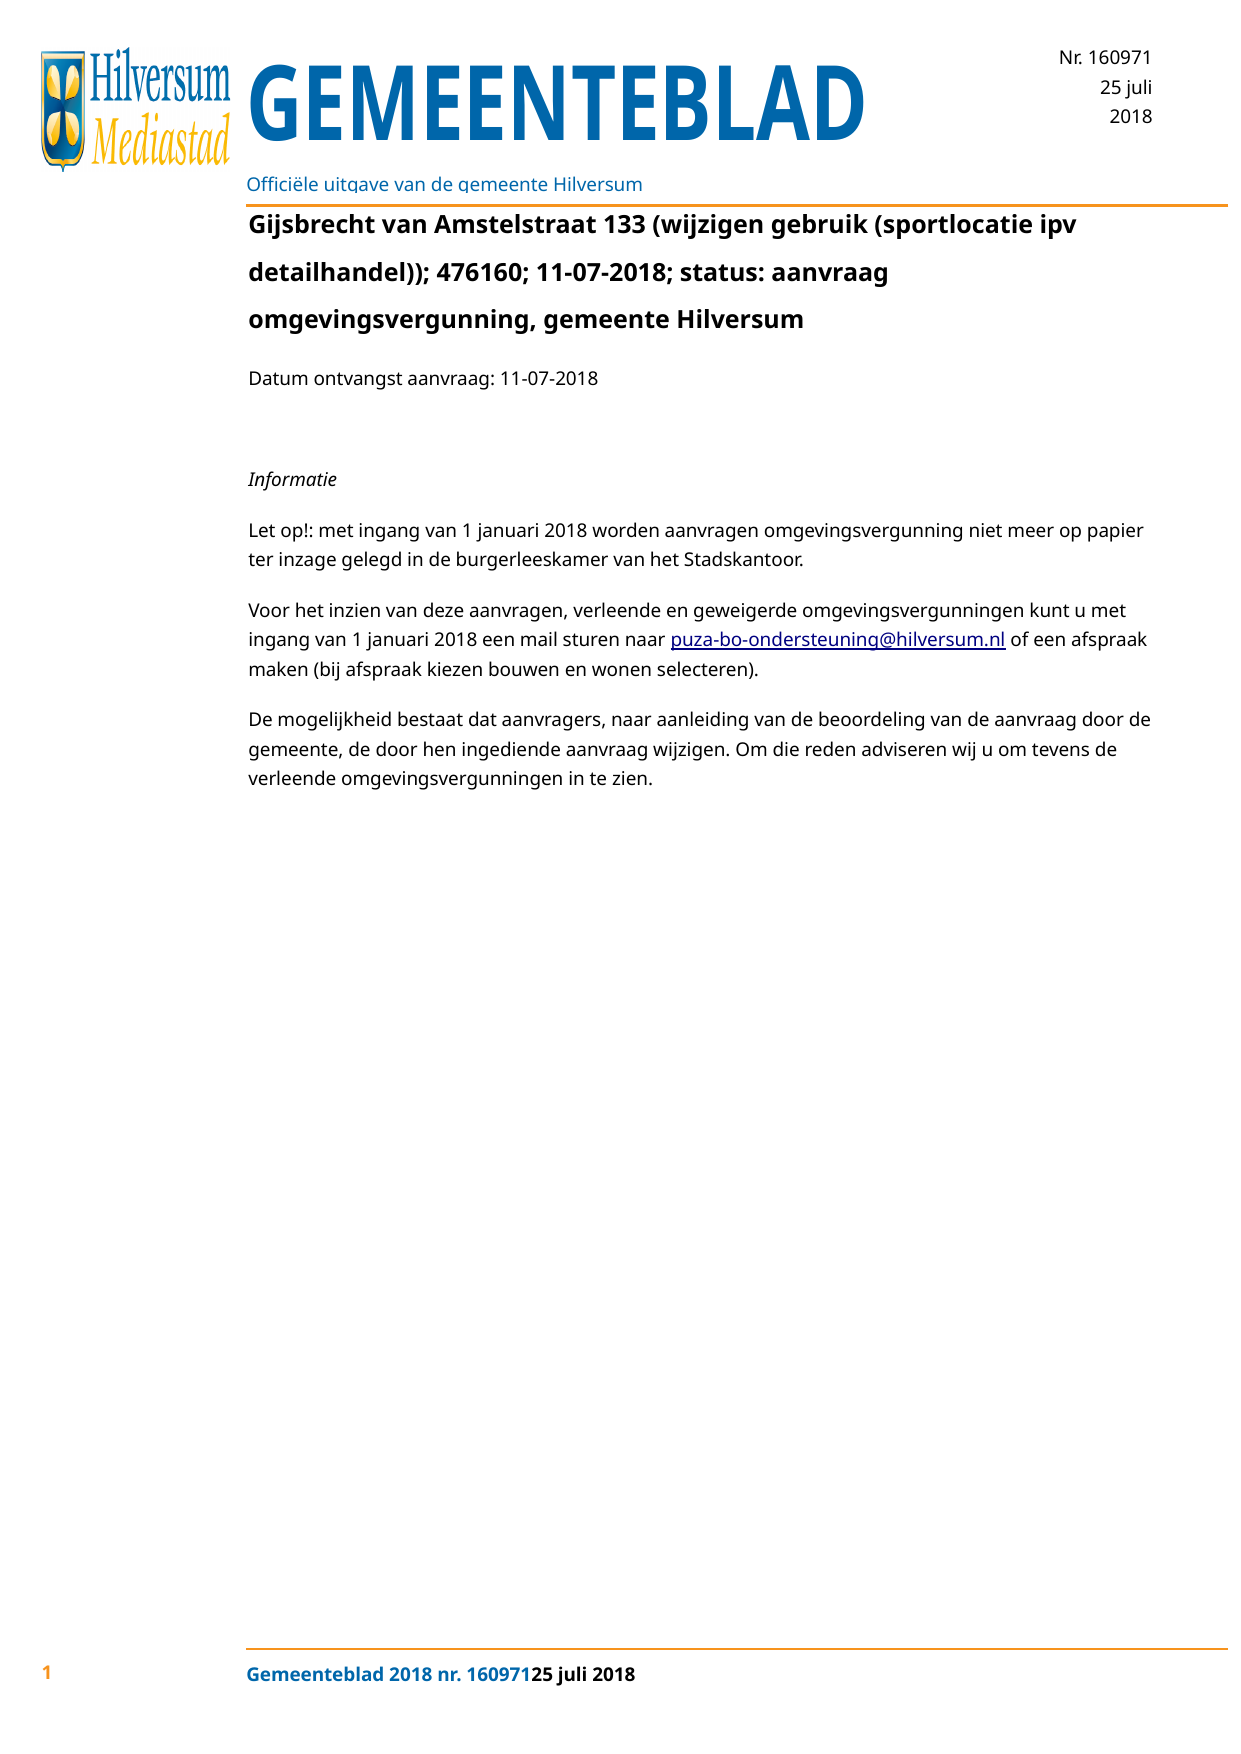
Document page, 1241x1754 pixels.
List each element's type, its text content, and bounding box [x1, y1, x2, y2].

text Voor het inzien van deze aanvragen, verleende en geweigerde omgevingsvergunningen kunt u met ingang van 1 januari 2018 een mail sturen naar puza-bo-ondersteuning@hilversum.nl of een afspraak maken (bij afspraak kiezen bouwen en wonen selecteren). [248, 597, 1152, 682]
text De mogelijkheid bestaat dat aanvragers, naar aanleiding van de beoordeling van de aanvraag door de gemeente, de door hen ingediende aanvraag wijzigen. Om die reden adviseren wij u om tevens de verleende omgevingsvergunningen in te zien. [248, 706, 1152, 791]
text Informatie [248, 466, 1152, 492]
text Let op!: met ingang van 1 januari 2018 worden aanvragen omgevingsvergunning niet meer op papier ter inzage gelegd in de burgerleeskamer van het Stadskantoor. [248, 517, 1152, 572]
picture [41, 47, 231, 172]
text Gijsbrecht van Amstelstraat 133 (wijzigen gebruik (sportlocatie ipv detailhandel)); 476160; 11-07-2018; status: aanvraag omgevingsvergunning, gemeente Hilversum [248, 207, 1152, 336]
text Datum ontvangst aanvraag: 11-07-2018 [248, 366, 1152, 391]
